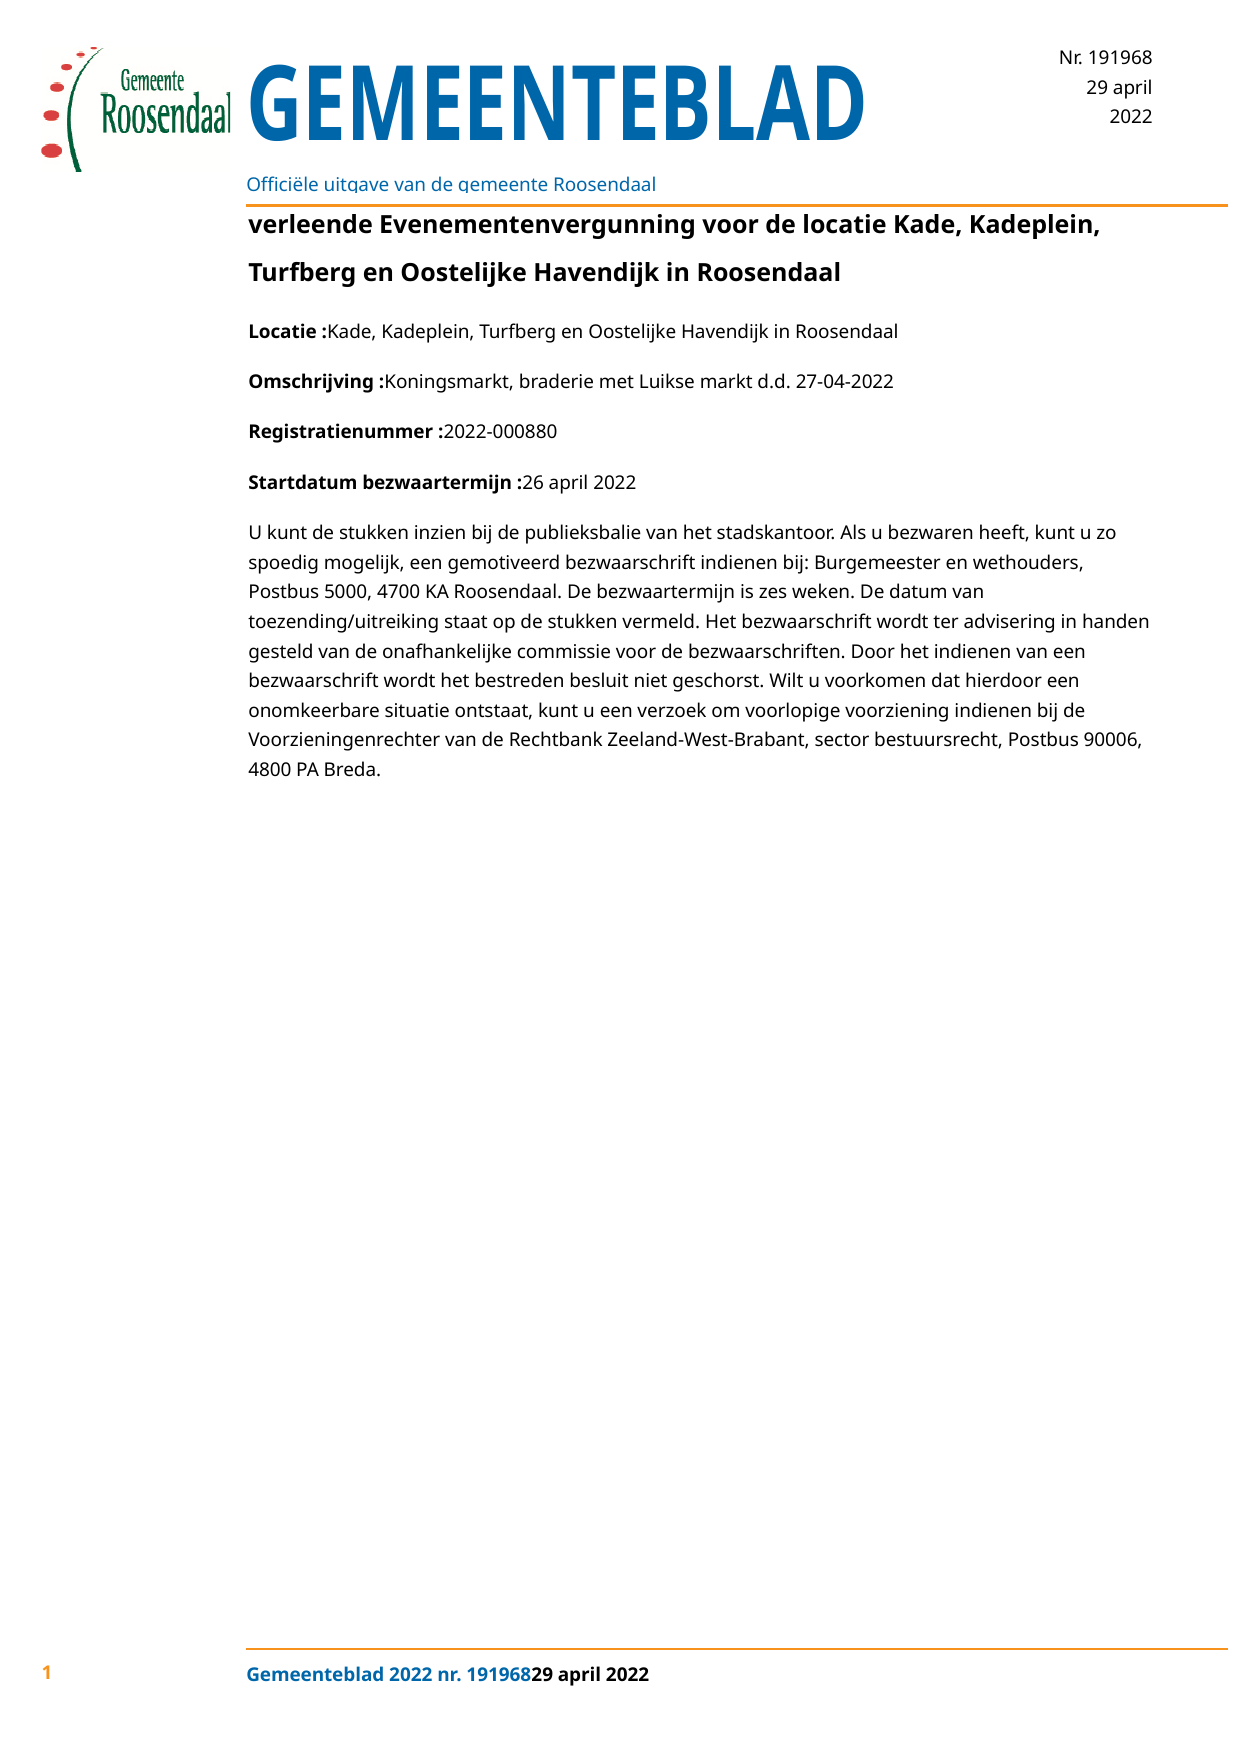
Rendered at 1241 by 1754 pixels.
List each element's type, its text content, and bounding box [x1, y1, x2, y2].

text verleende Evenementenvergunning voor de locatie Kade, Kadeplein, Turfberg en Oostelijke Havendijk in Roosendaal [248, 207, 1152, 288]
text Omschrijving :Koningsmarkt, braderie met Luikse markt d.d. 27-04-2022 [248, 368, 1152, 394]
text U kunt de stukken inzien bij de publieksbalie van het stadskantoor. Als u bezwaren heeft, kunt u zo spoedig mogelijk, een gemotiveerd bezwaarschrift indienen bij: Burgemeester en wethouders, Postbus 5000, 4700 KA Roosendaal. De bezwaartermijn is zes weken. De datum van toezending/uitreiking staat op de stukken vermeld. Het bezwaarschrift wordt ter advisering in handen gesteld van de onafhankelijke commissie voor de bezwaarschriften. Door het indienen van een bezwaarschrift wordt het bestreden besluit niet geschorst. Wilt u voorkomen dat hierdoor een onomkeerbare situatie ontstaat, kunt u een verzoek om voorlopige voorziening indienen bij de Voorzieningenrechter van de Rechtbank Zeeland-West-Brabant, sector bestuursrecht, Postbus 90006, 4800 PA Breda. [248, 519, 1152, 782]
picture [41, 47, 231, 172]
text Locatie :Kade, Kadeplein, Turfberg en Oostelijke Havendijk in Roosendaal [248, 318, 1152, 344]
text Registratienummer :2022-000880 [248, 419, 1152, 444]
text Startdatum bezwaartermijn :26 april 2022 [248, 469, 1152, 495]
